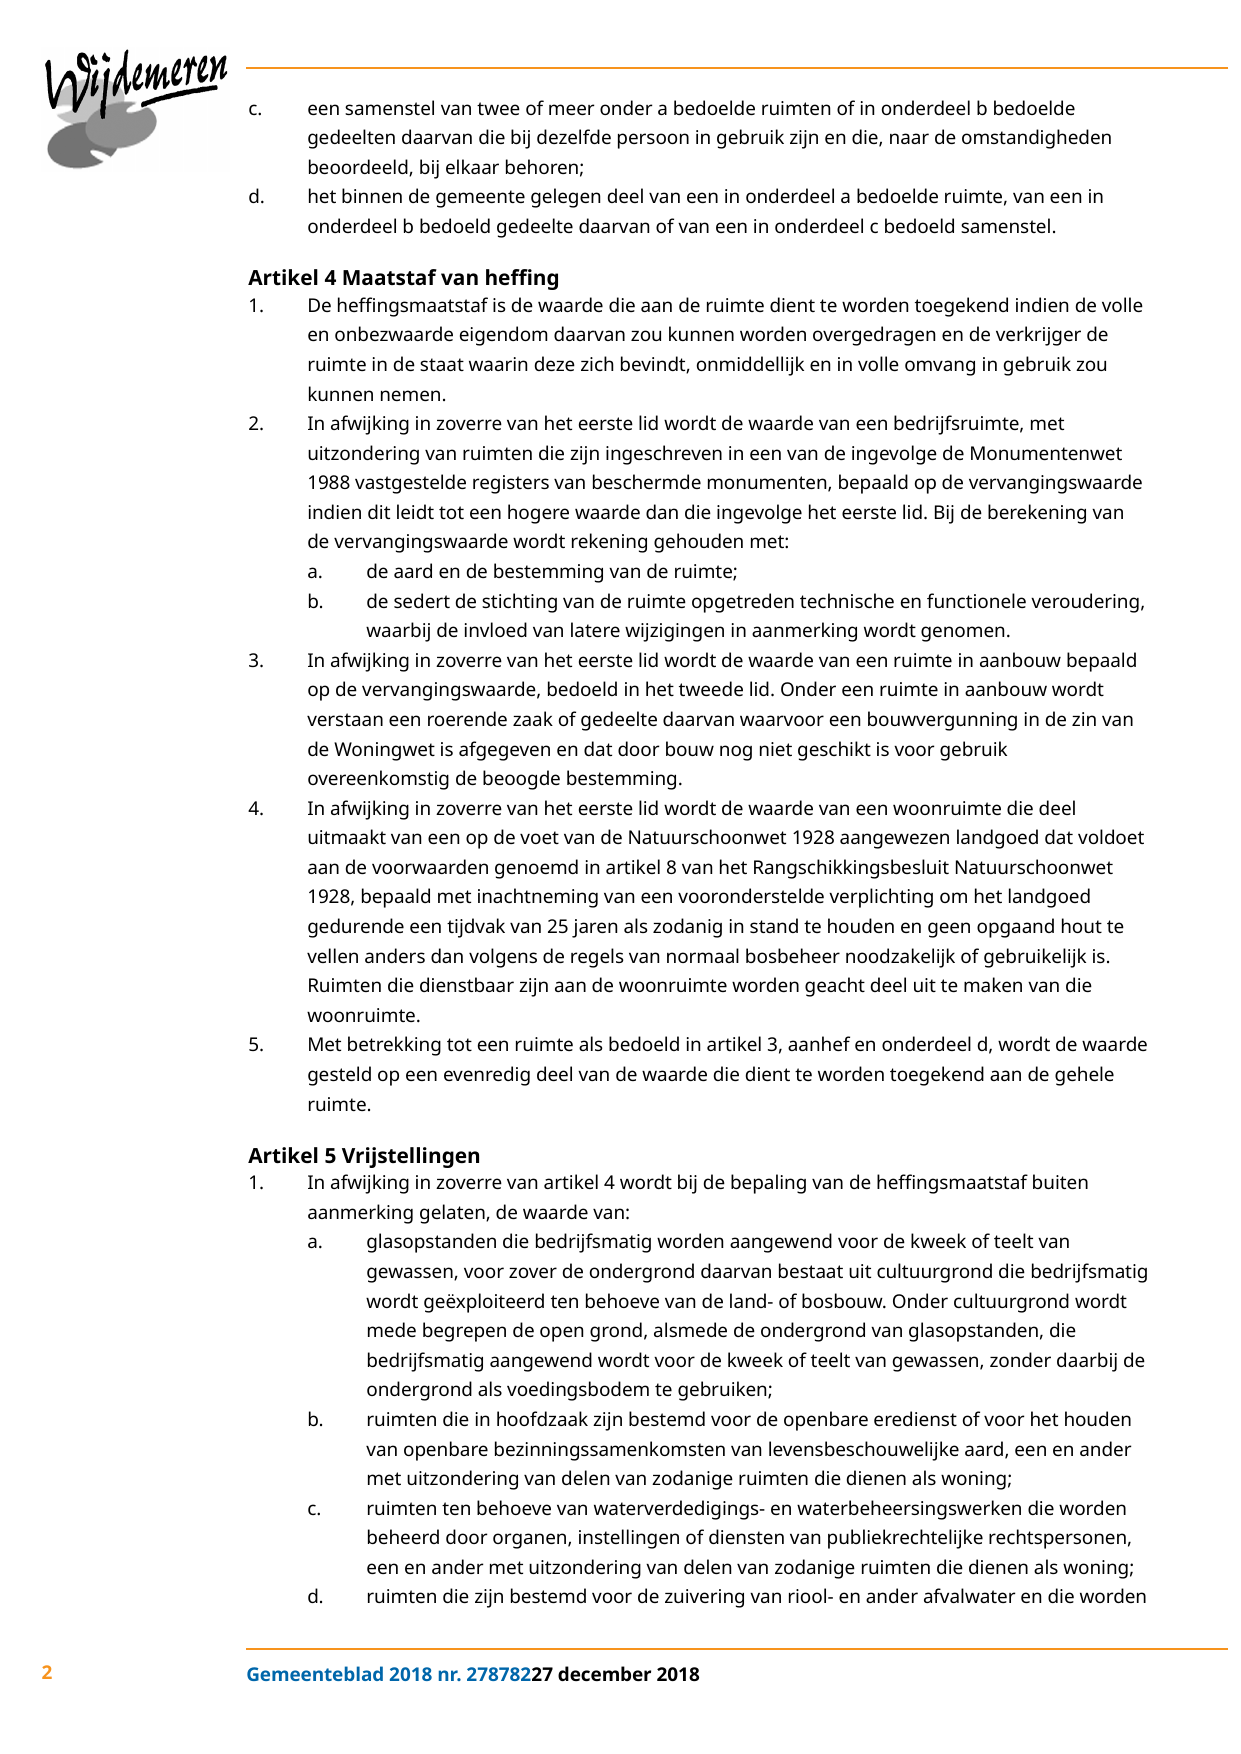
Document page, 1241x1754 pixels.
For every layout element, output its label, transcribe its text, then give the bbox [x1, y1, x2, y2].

list ruimten die zijn bestemd voor de zuivering van riool- en ander afvalwater en die worden [307, 1584, 1152, 1609]
list De heffingsmaatstaf is de waarde die aan de ruimte dient te worden toegekend indien de volle en onbezwaarde eigendom daarvan zou kunnen worden overgedragen en de verkrijger de ruimte in de staat waarin deze zich bevindt, onmiddellijk en in volle omvang in gebruik zou kunnen nemen. [248, 292, 1152, 406]
list In afwijking in zoverre van het eerste lid wordt de waarde van een ruimte in aanbouw bepaald op de vervangingswaarde, bedoeld in het tweede lid. Onder een ruimte in aanbouw wordt verstaan een roerende zaak of gedeelte daarvan waarvoor een bouwvergunning in de zin van de Woningwet is afgegeven en dat door bouw nog niet geschikt is voor gebruik overeenkomstig de beoogde bestemming. [248, 647, 1152, 791]
list ruimten die in hoofdzaak zijn bestemd voor de openbare eredienst of voor het houden van openbare bezinningssamenkomsten van levensbeschouwelijke aard, een en ander met uitzondering van delen van zodanige ruimten die dienen als woning; [307, 1406, 1152, 1491]
list Met betrekking tot een ruimte als bedoeld in artikel 3, aanhef en onderdeel d, wordt de waarde gesteld op een evenredig deel van de waarde die dient te worden toegekend aan de gehele ruimte. [248, 1032, 1152, 1116]
list glasopstanden die bedrijfsmatig worden aangewend voor de kweek of teelt van gewassen, voor zover de ondergrond daarvan bestaat uit cultuurgrond die bedrijfsmatig wordt geëxploiteerd ten behoeve van de land- of bosbouw. Onder cultuurgrond wordt mede begrepen de open grond, alsmede de ondergrond van glasopstanden, die bedrijfsmatig aangewend wordt voor de kweek of teelt van gewassen, zonder daarbij de ondergrond als voedingsbodem te gebruiken; [307, 1229, 1152, 1402]
list ruimten ten behoeve van waterverdedigings- en waterbeheersingswerken die worden beheerd door organen, instellingen of diensten van publiekrechtelijke rechtspersonen, een en ander met uitzondering van delen van zodanige ruimten die dienen als woning; [307, 1495, 1152, 1580]
list een samenstel van twee of meer onder a bedoelde ruimten of in onderdeel b bedoelde gedeelten daarvan die bij dezelfde persoon in gebruik zijn en die, naar de omstandigheden beoordeeld, bij elkaar behoren; [248, 95, 1152, 180]
text Artikel 4 Maatstaf van heffing [248, 263, 1152, 292]
list de sedert de stichting van de ruimte opgetreden technische en functionele veroudering, waarbij de invloed van latere wijzigingen in aanmerking wordt genomen. [307, 588, 1152, 643]
picture [41, 47, 231, 172]
text Artikel 5 Vrijstellingen [248, 1141, 1152, 1169]
list In afwijking in zoverre van het eerste lid wordt de waarde van een bedrijfsruimte, met uitzondering van ruimten die zijn ingeschreven in een van de ingevolge de Monumentenwet 1988 vastgestelde registers van beschermde monumenten, bepaald op de vervangingswaarde indien dit leidt tot een hogere waarde dan die ingevolge het eerste lid. Bij de berekening van de vervangingswaarde wordt rekening gehouden met: [248, 410, 1152, 554]
list de aard en de bestemming van de ruimte; [307, 558, 1152, 584]
list In afwijking in zoverre van het eerste lid wordt de waarde van een woonruimte die deel uitmaakt van een op de voet van de Natuurschoonwet 1928 aangewezen landgoed dat voldoet aan de voorwaarden genoemd in artikel 8 van het Rangschikkingsbesluit Natuurschoonwet 1928, bepaald met inachtneming van een vooronderstelde verplichting om het landgoed gedurende een tijdvak van 25 jaren als zodanig in stand te houden en geen opgaand hout te vellen anders dan volgens de regels van normaal bosbeheer noodzakelijk of gebruikelijk is. Ruimten die dienstbaar zijn aan de woonruimte worden geacht deel uit te maken van die woonruimte. [248, 795, 1152, 1028]
list In afwijking in zoverre van artikel 4 wordt bij de bepaling van de heffingsmaatstaf buiten aanmerking gelaten, de waarde van: [248, 1169, 1152, 1225]
list het binnen de gemeente gelegen deel van een in onderdeel a bedoelde ruimte, van een in onderdeel b bedoeld gedeelte daarvan of van een in onderdeel c bedoeld samenstel. [248, 183, 1152, 239]
